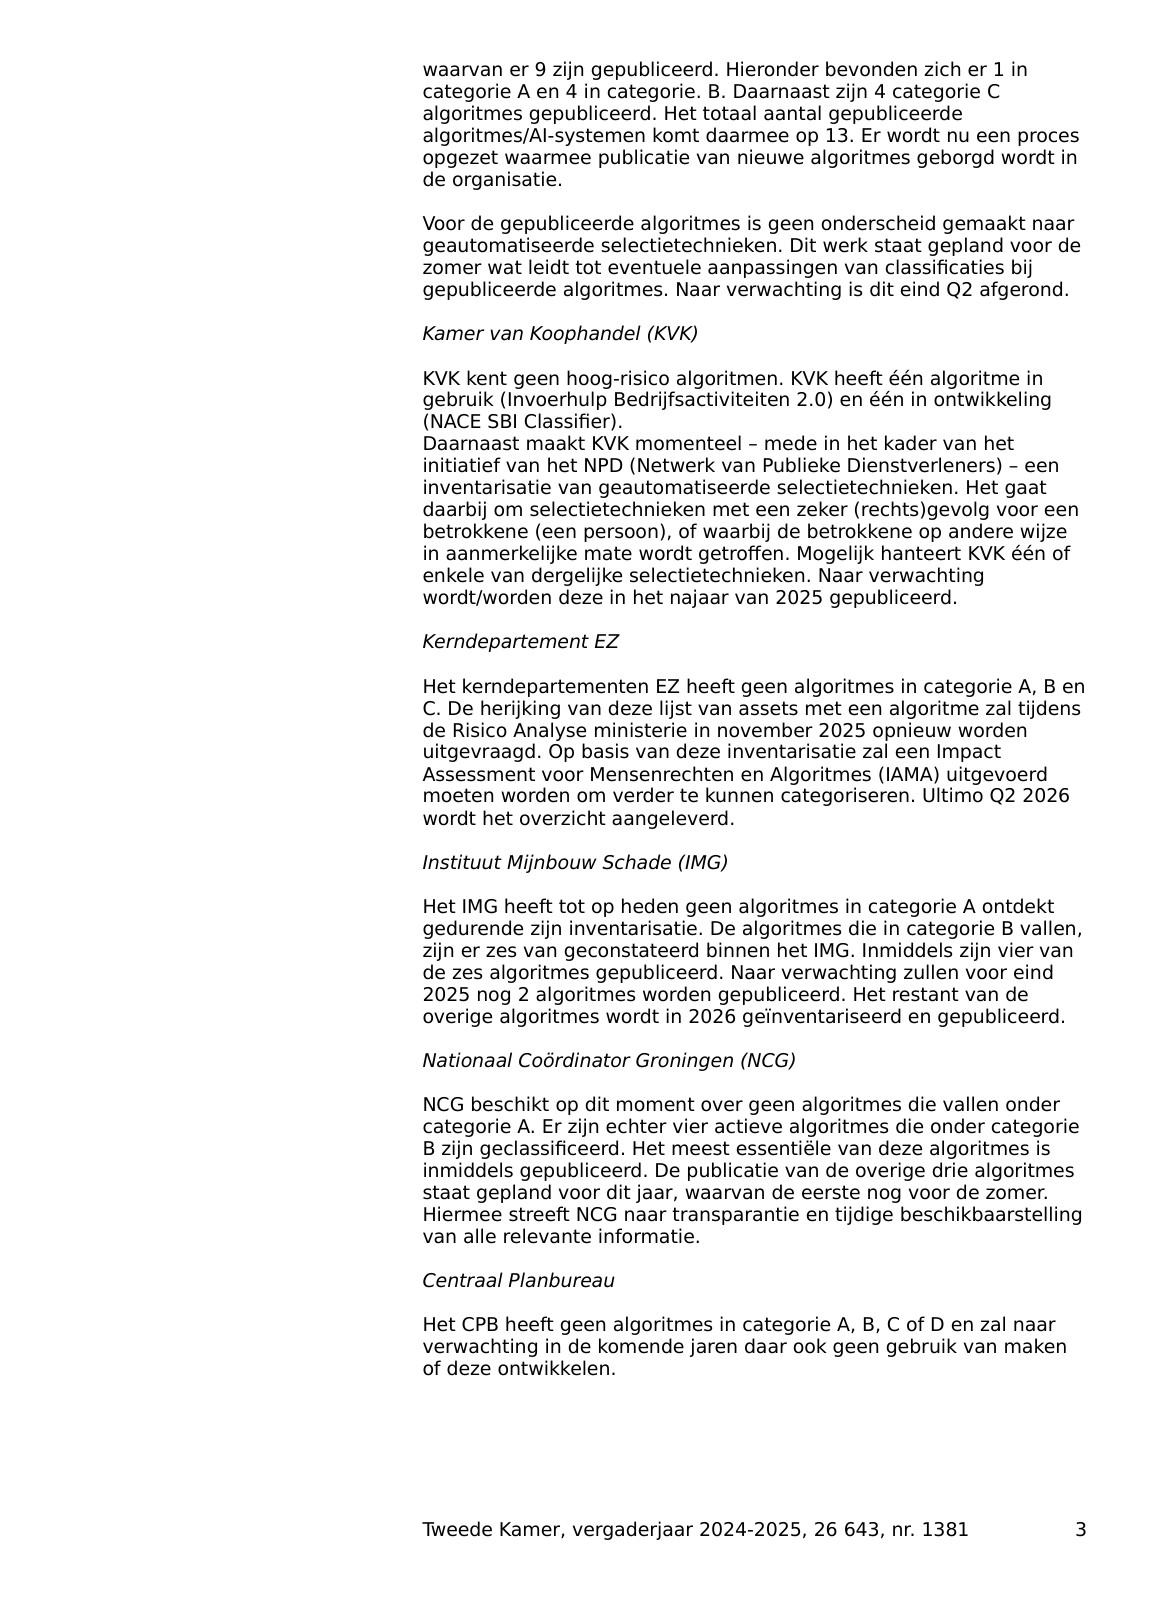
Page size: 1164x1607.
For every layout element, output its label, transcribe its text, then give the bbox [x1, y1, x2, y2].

subtitle Kamer van Koophandel (KVK) [422, 323, 1087, 345]
text waarvan er 9 zijn gepubliceerd. Hieronder bevonden zich er 1 in categorie A en 4 in categorie. B. Daarnaast zijn 4 categorie C algoritmes gepubliceerd. Het totaal aantal gepubliceerde algoritmes/AI-systemen komt daarmee op 13. Er wordt nu een proces opgezet waarmee publicatie van nieuwe algoritmes geborgd wordt in de organisatie. [422, 59, 1087, 191]
text Daarnaast maakt KVK momenteel – mede in het kader van het initiatief van het NPD (Netwerk van Publieke Dienstverleners) – een inventarisatie van geautomatiseerde selectietechnieken. Het gaat daarbij om selectietechnieken met een zeker (rechts)gevolg voor een betrokkene (een persoon), of waarbij de betrokkene op andere wijze in aanmerkelijke mate wordt getroffen. Mogelijk hanteert KVK één of enkele van dergelijke selectietechnieken. Naar verwachting wordt/worden deze in het najaar van 2025 gepubliceerd. [422, 433, 1087, 609]
text Het CPB heeft geen algoritmes in categorie A, B, C of D en zal naar verwachting in de komende jaren daar ook geen gebruik van maken of deze ontwikkelen. [422, 1314, 1087, 1380]
text Het kerndepartementen EZ heeft geen algoritmes in categorie A, B en C. De herijking van deze lijst van assets met een algoritme zal tijdens de Risico Analyse ministerie in november 2025 opnieuw worden uitgevraagd. Op basis van deze inventarisatie zal een Impact Assessment voor Mensenrechten en Algoritmes (IAMA) uitgevoerd moeten worden om verder te kunnen categoriseren. Ultimo Q2 2026 wordt het overzicht aangeleverd. [422, 676, 1087, 829]
subtitle Kerndepartement EZ [422, 631, 1087, 653]
text Voor de gepubliceerde algoritmes is geen onderscheid gemaakt naar geautomatiseerde selectietechnieken. Dit werk staat gepland voor de zomer wat leidt tot eventuele aanpassingen van classificaties bij gepubliceerde algoritmes. Naar verwachting is dit eind Q2 afgerond. [422, 213, 1087, 301]
subtitle Nationaal Coördinator Groningen (NCG) [422, 1050, 1087, 1072]
text KVK kent geen hoog-risico algoritmen. KVK heeft één algoritme in gebruik (Invoerhulp Bedrijfsactiviteiten 2.0) en één in ontwikkeling (NACE SBI Classifier). [422, 367, 1087, 433]
subtitle Instituut Mijnbouw Schade (IMG) [422, 852, 1087, 873]
subtitle Centraal Planbureau [422, 1270, 1087, 1292]
text Het IMG heeft tot op heden geen algoritmes in categorie A ontdekt gedurende zijn inventarisatie. De algoritmes die in categorie B vallen, zijn er zes van geconstateerd binnen het IMG. Inmiddels zijn vier van de zes algoritmes gepubliceerd. Naar verwachting zullen voor eind 2025 nog 2 algoritmes worden gepubliceerd. Het restant van de overige algoritmes wordt in 2026 geïnventariseerd en gepubliceerd. [422, 896, 1087, 1028]
text NCG beschikt op dit moment over geen algoritmes die vallen onder categorie A. Er zijn echter vier actieve algoritmes die onder categorie B zijn geclassificeerd. Het meest essentiële van deze algoritmes is inmiddels gepubliceerd. De publicatie van de overige drie algoritmes staat gepland voor dit jaar, waarvan de eerste nog voor de zomer. Hiermee streeft NCG naar transparantie en tijdige beschikbaarstelling van alle relevante informatie. [422, 1094, 1087, 1248]
